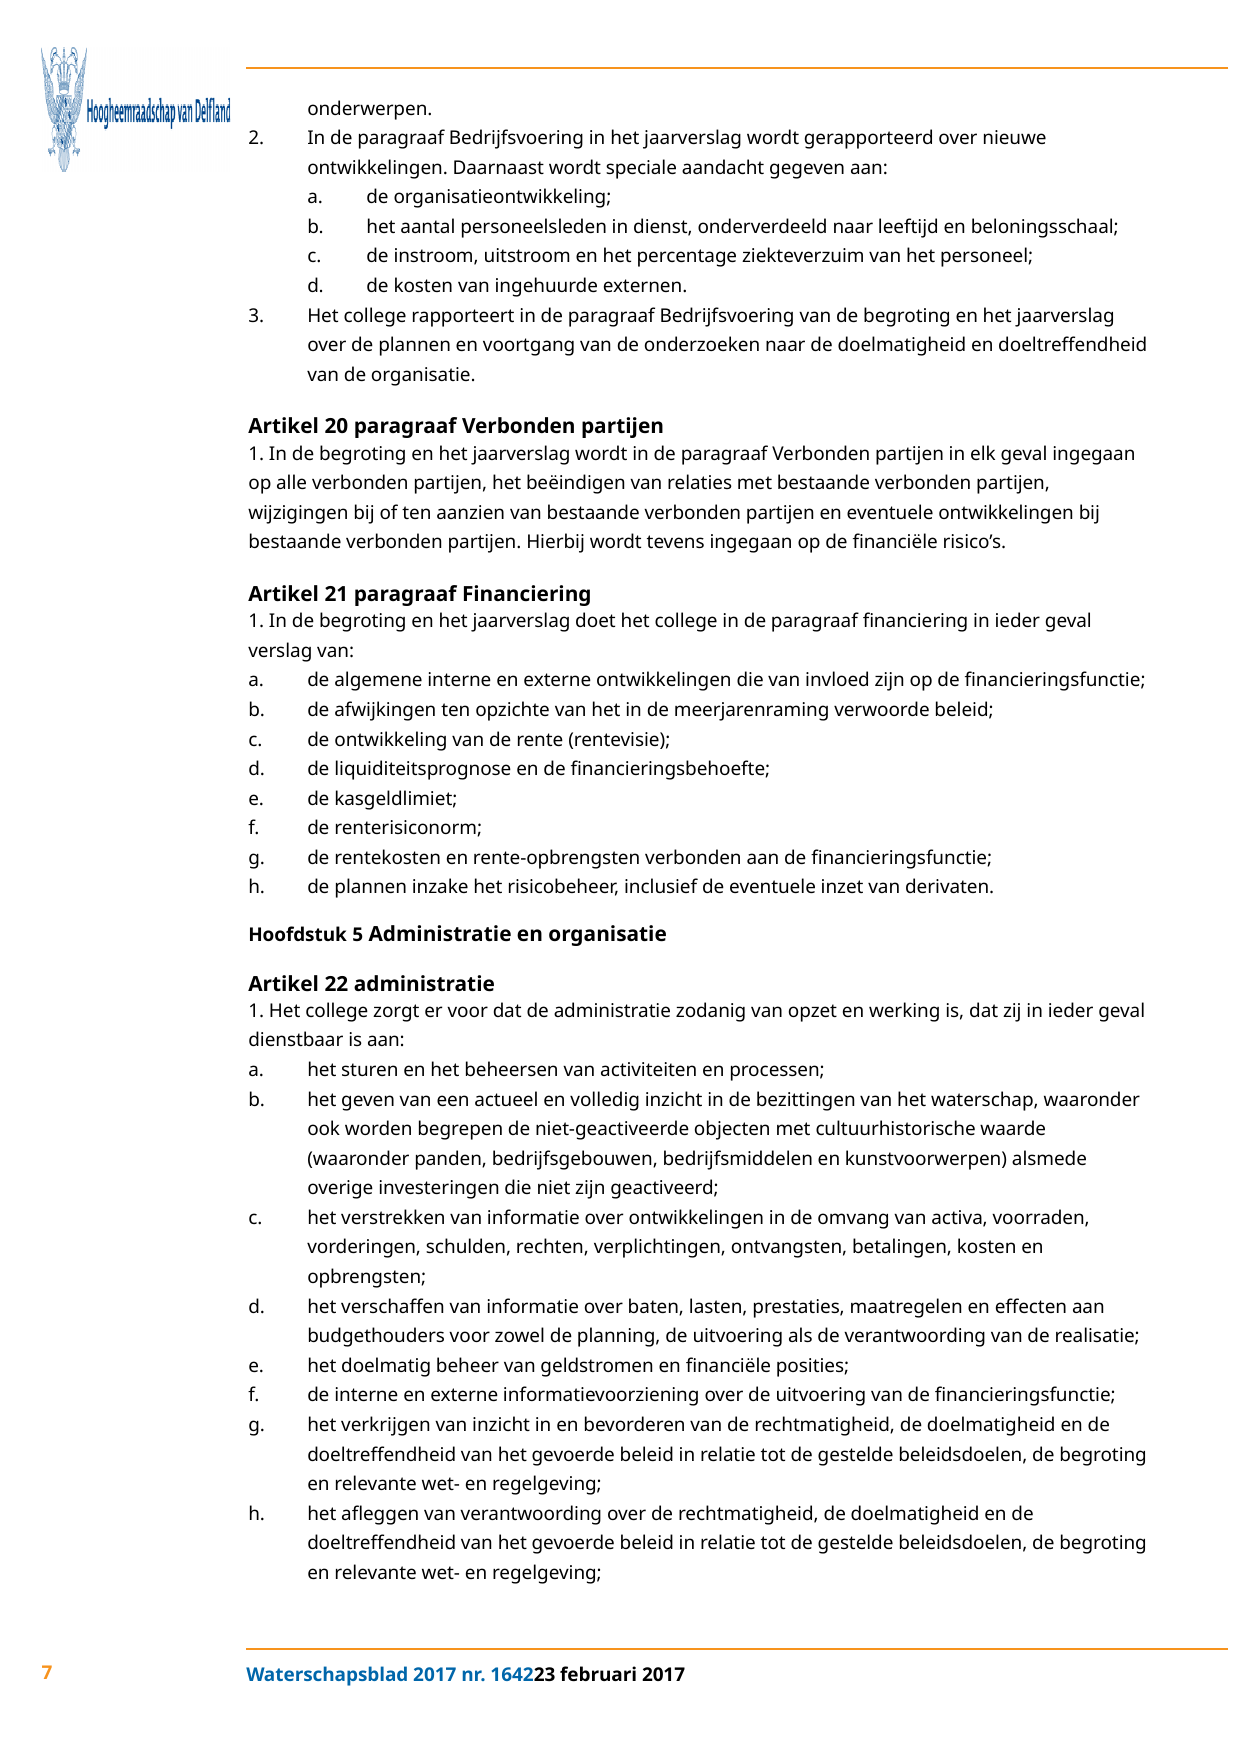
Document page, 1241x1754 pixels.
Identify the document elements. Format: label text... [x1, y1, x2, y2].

list de rentekosten en rente-opbrengsten verbonden aan de financieringsfunctie; [248, 844, 1152, 870]
list het afleggen van verantwoording over de rechtmatigheid, de doelmatigheid en de doeltreffendheid van het gevoerde beleid in relatie tot de gestelde beleidsdoelen, de begroting en relevante wet- en regelgeving; [248, 1500, 1152, 1585]
list de ontwikkeling van de rente (rentevisie); [248, 726, 1152, 752]
list In de paragraaf Bedrijfsvoering in het jaarverslag wordt gerapporteerd over nieuwe ontwikkelingen. Daarnaast wordt speciale aandacht gegeven aan: [248, 124, 1152, 180]
list de instroom, uitstroom en het percentage ziekteverzuim van het personeel; [307, 243, 1152, 268]
list de organisatieontwikkeling; [307, 183, 1152, 209]
list de algemene interne en externe ontwikkelingen die van invloed zijn op de financieringsfunctie; [248, 667, 1152, 692]
list de plannen inzake het risicobeheer, inclusief de eventuele inzet van derivaten. [248, 874, 1152, 899]
list de renterisiconorm; [248, 814, 1152, 840]
list het sturen en het beheersen van activiteiten en processen; [248, 1056, 1152, 1082]
list het verkrijgen van inzicht in en bevorderen van de rechtmatigheid, de doelmatigheid en de doeltreffendheid van het gevoerde beleid in relatie tot de gestelde beleidsdoelen, de begroting en relevante wet- en regelgeving; [248, 1411, 1152, 1496]
list de afwijkingen ten opzichte van het in de meerjarenraming verwoorde beleid; [248, 696, 1152, 722]
list onderwerpen. [248, 95, 1152, 121]
list het verstrekken van informatie over ontwikkelingen in de omvang van activa, voorraden, vorderingen, schulden, rechten, verplichtingen, ontvangsten, betalingen, kosten en opbrengsten; [248, 1204, 1152, 1289]
list het geven van een actueel en volledig inzicht in de bezittingen van het waterschap, waaronder ook worden begrepen de niet-geactiveerde objecten met cultuurhistorische waarde (waaronder panden, bedrijfsgebouwen, bedrijfsmiddelen en kunstvoorwerpen) alsmede overige investeringen die niet zijn geactiveerd; [248, 1086, 1152, 1200]
text Artikel 21 paragraaf Financiering [248, 579, 1152, 607]
text Artikel 22 administratie [248, 969, 1152, 997]
picture [41, 47, 231, 172]
text Artikel 20 paragraaf Verbonden partijen [248, 411, 1152, 440]
list het doelmatig beheer van geldstromen en financiële posities; [248, 1352, 1152, 1378]
list de liquiditeitsprognose en de financieringsbehoefte; [248, 755, 1152, 781]
list de kasgeldlimiet; [248, 785, 1152, 811]
list het aantal personeelsleden in dienst, onderverdeeld naar leeftijd en beloningsschaal; [307, 213, 1152, 239]
list de kosten van ingehuurde externen. [307, 272, 1152, 298]
list Het college rapporteert in de paragraaf Bedrijfsvoering van de begroting en het jaarverslag over de plannen en voortgang van de onderzoeken naar de doelmatigheid en doeltreffendheid van de organisatie. [248, 302, 1152, 387]
list het verschaffen van informatie over baten, lasten, prestaties, maatregelen en effecten aan budgethouders voor zowel de planning, de uitvoering als de verantwoording van de realisatie; [248, 1293, 1152, 1348]
text 1. In de begroting en het jaarverslag doet het college in de paragraaf financiering in ieder geval verslag van: [248, 607, 1152, 663]
text Hoofdstuk 5 Administratie en organisatie [248, 919, 1152, 948]
list de interne en externe informatievoorziening over de uitvoering van de financieringsfunctie; [248, 1382, 1152, 1407]
text 1. Het college zorgt er voor dat de administratie zodanig van opzet en werking is, dat zij in ieder geval dienstbaar is aan: [248, 997, 1152, 1052]
text 1. In de begroting en het jaarverslag wordt in de paragraaf Verbonden partijen in elk geval ingegaan op alle verbonden partijen, het beëindigen van relaties met bestaande verbonden partijen, wijzigingen bij of ten aanzien van bestaande verbonden partijen en eventuele ontwikkelingen bij bestaande verbonden partijen. Hierbij wordt tevens ingegaan op de financiële risico’s. [248, 440, 1152, 554]
